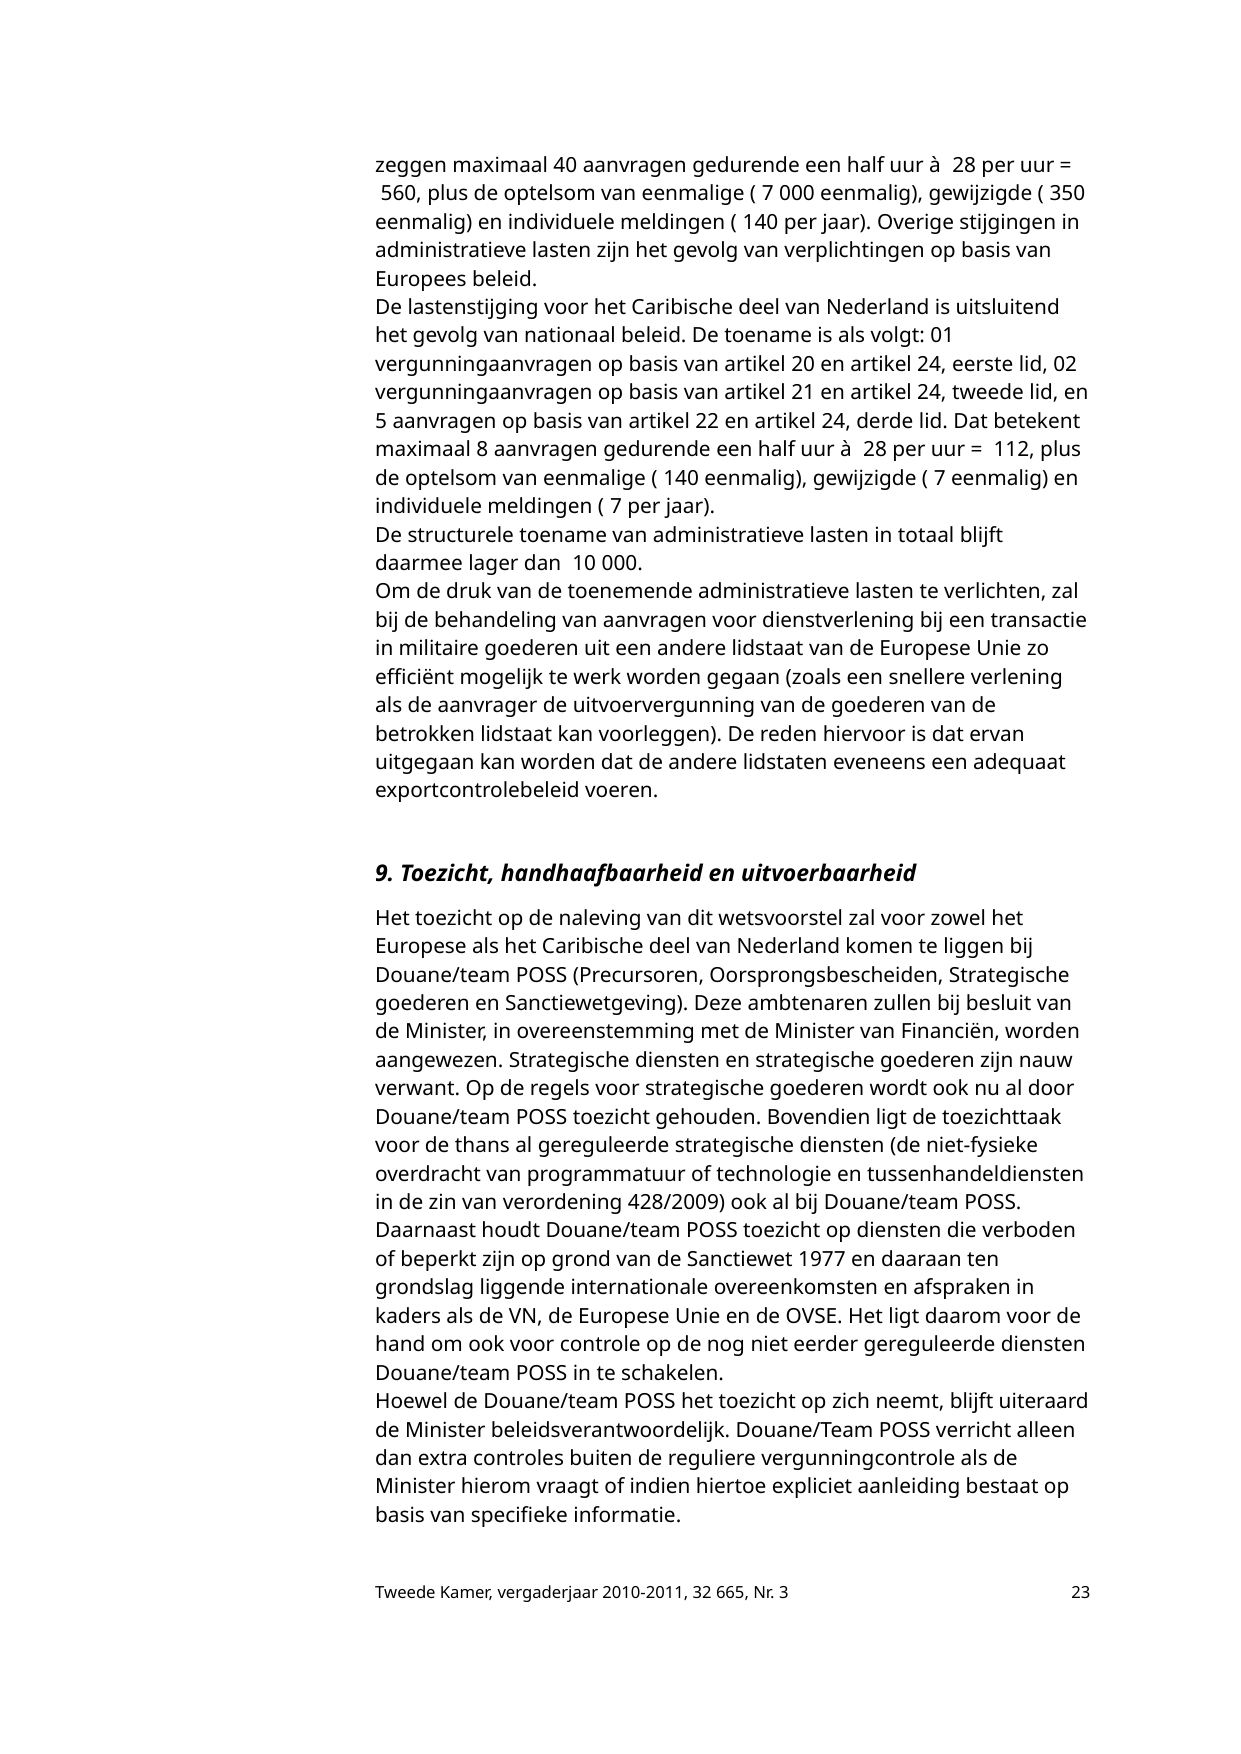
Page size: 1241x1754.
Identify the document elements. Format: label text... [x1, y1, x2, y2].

subtitle 9. Toezicht, handhaafbaarheid en uitvoerbaarheid [375, 857, 1090, 888]
text De lastenstijging voor het Caribische deel van Nederland is uitsluitend het gevolg van nationaal beleid. De toename is als volgt: 01 vergunningaanvragen op basis van artikel 20 en artikel 24, eerste lid, 02 vergunningaanvragen op basis van artikel 21 en artikel 24, tweede lid, en 5 aanvragen op basis van artikel 22 en artikel 24, derde lid. Dat betekent maximaal 8 aanvragen gedurende een half uur à  28 per uur =  112, plus de optelsom van eenmalige ( 140 eenmalig), gewijzigde ( 7 eenmalig) en individuele meldingen ( 7 per jaar). [375, 292, 1090, 520]
text zeggen maximaal 40 aanvragen gedurende een half uur à  28 per uur =  560, plus de optelsom van eenmalige ( 7 000 eenmalig), gewijzigde ( 350 eenmalig) en individuele meldingen ( 140 per jaar). Overige stijgingen in administratieve lasten zijn het gevolg van verplichtingen op basis van Europees beleid. [375, 150, 1090, 292]
text Hoewel de Douane/team POSS het toezicht op zich neemt, blijft uiteraard de Minister beleidsverantwoordelijk. Douane/Team POSS verricht alleen dan extra controles buiten de reguliere vergunningcontrole als de Minister hierom vraagt of indien hiertoe expliciet aanleiding bestaat op basis van specifieke informatie. [375, 1386, 1090, 1528]
text De structurele toename van administratieve lasten in totaal blijft daarmee lager dan  10 000. [375, 520, 1090, 577]
text Om de druk van de toenemende administratieve lasten te verlichten, zal bij de behandeling van aanvragen voor dienstverlening bij een transactie in militaire goederen uit een andere lidstaat van de Europese Unie zo efficiënt mogelijk te werk worden gegaan (zoals een snellere verlening als de aanvrager de uitvoervergunning van de goederen van de betrokken lidstaat kan voorleggen). De reden hiervoor is dat ervan uitgegaan kan worden dat de andere lidstaten eveneens een adequaat exportcontrolebeleid voeren. [375, 577, 1090, 804]
text Het toezicht op de naleving van dit wetsvoorstel zal voor zowel het Europese als het Caribische deel van Nederland komen te liggen bij Douane/team POSS (Precursoren, Oorsprongsbescheiden, Strategische goederen en Sanctiewetgeving). Deze ambtenaren zullen bij besluit van de Minister, in overeenstemming met de Minister van Financiën, worden aangewezen. Strategische diensten en strategische goederen zijn nauw verwant. Op de regels voor strategische goederen wordt ook nu al door Douane/team POSS toezicht gehouden. Bovendien ligt de toezichttaak voor de thans al gereguleerde strategische diensten (de niet-fysieke overdracht van programmatuur of technologie en tussenhandeldiensten in de zin van verordening 428/2009) ook al bij Douane/team POSS. Daarnaast houdt Douane/team POSS toezicht op diensten die verboden of beperkt zijn op grond van de Sanctiewet 1977 en daaraan ten grondslag liggende internationale overeenkomsten en afspraken in kaders als de VN, de Europese Unie en de OVSE. Het ligt daarom voor de hand om ook voor controle op de nog niet eerder gereguleerde diensten Douane/team POSS in te schakelen. [375, 903, 1090, 1386]
